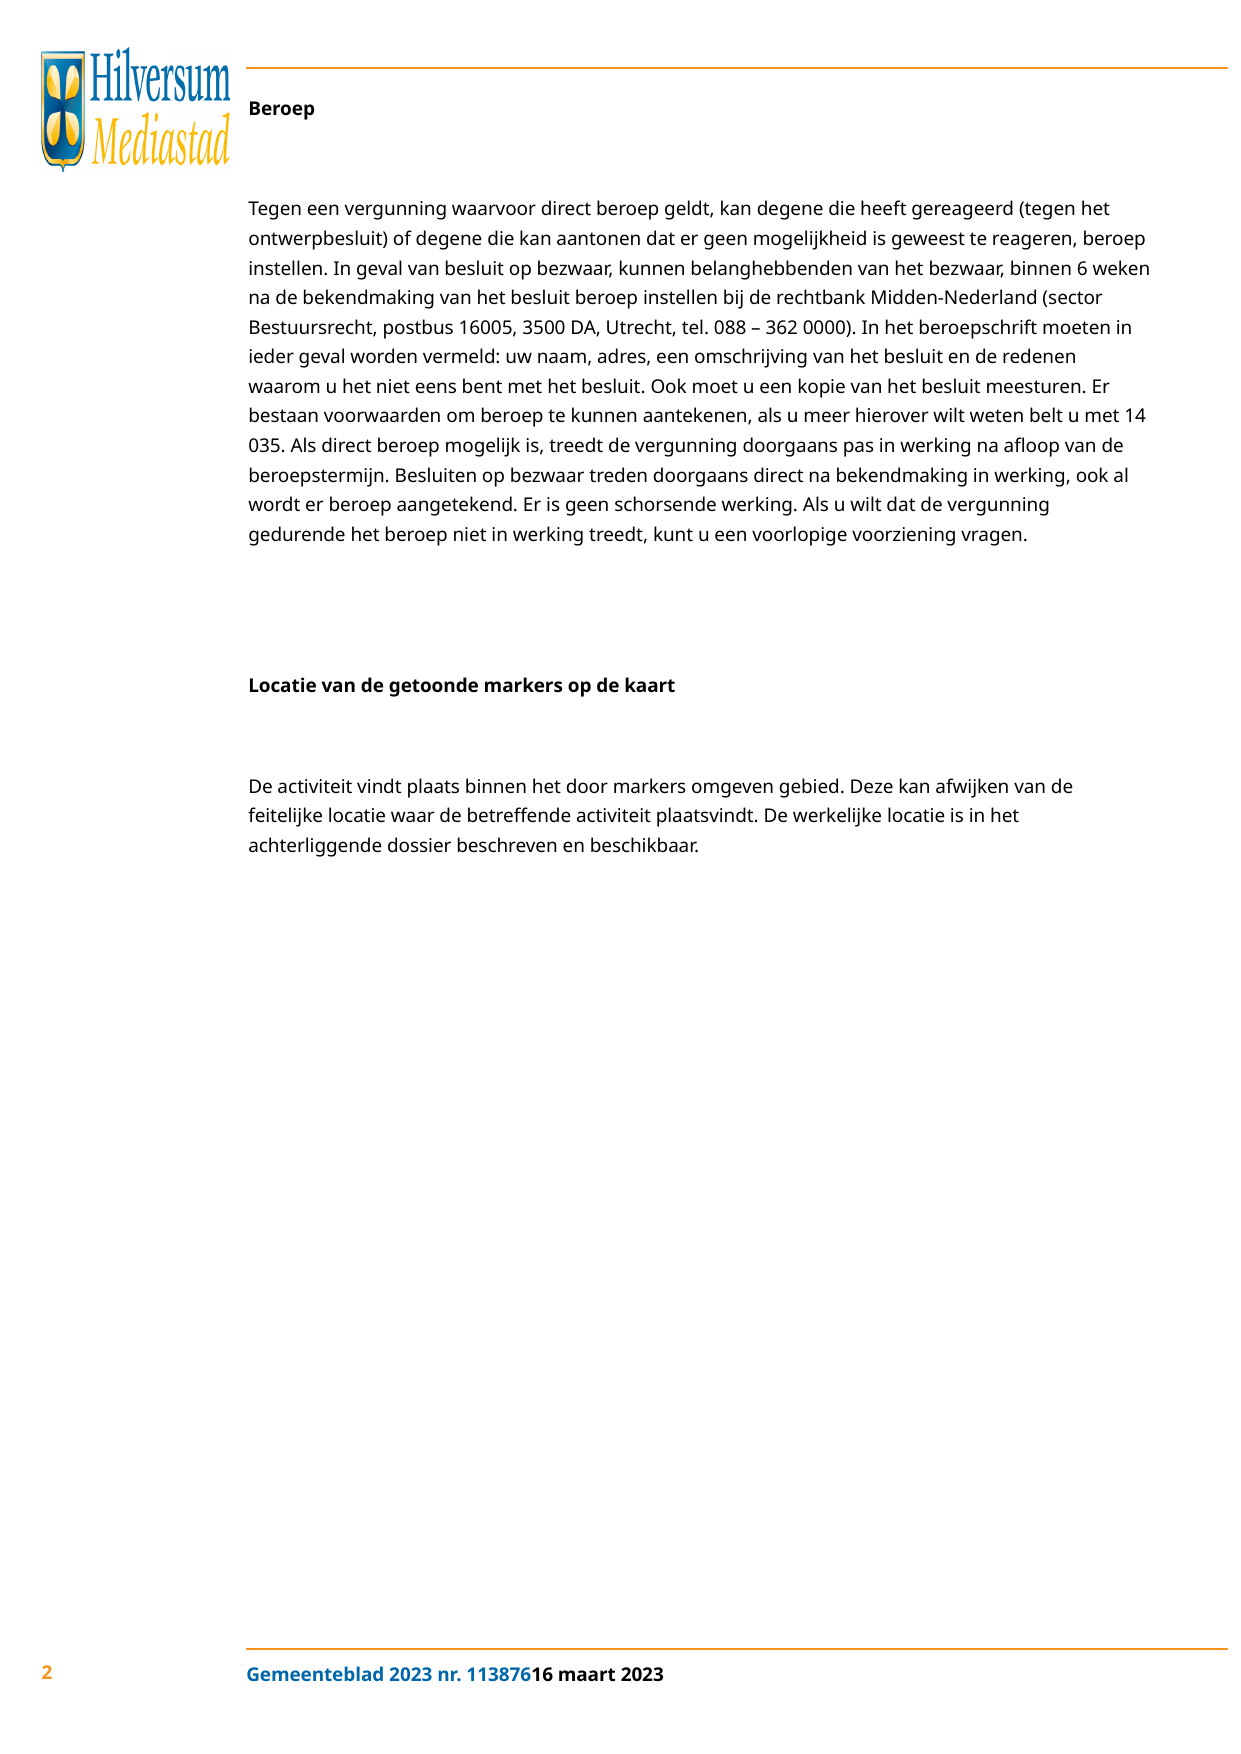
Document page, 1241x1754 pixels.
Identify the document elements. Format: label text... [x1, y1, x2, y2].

text Tegen een vergunning waarvoor direct beroep geldt, kan degene die heeft gereageerd (tegen het ontwerpbesluit) of degene die kan aantonen dat er geen mogelijkheid is geweest te reageren, beroep instellen. In geval van besluit op bezwaar, kunnen belanghebbenden van het bezwaar, binnen 6 weken na de bekendmaking van het besluit beroep instellen bij de rechtbank Midden-Nederland (sector Bestuursrecht, postbus 16005, 3500 DA, Utrecht, tel. 088 – 362 0000). In het beroepschrift moeten in ieder geval worden vermeld: uw naam, adres, een omschrijving van het besluit en de redenen waarom u het niet eens bent met het besluit. Ook moet u een kopie van het besluit meesturen. Er bestaan voorwaarden om beroep te kunnen aantekenen, als u meer hierover wilt weten belt u met 14 035. Als direct beroep mogelijk is, treedt de vergunning doorgaans pas in werking na afloop van de beroepstermijn. Besluiten op bezwaar treden doorgaans direct na bekendmaking in werking, ook al wordt er beroep aangetekend. Er is geen schorsende werking. Als u wilt dat de vergunning gedurende het beroep niet in werking treedt, kunt u een voorlopige voorziening vragen. [248, 196, 1152, 547]
text Beroep [248, 95, 1152, 121]
picture [41, 47, 231, 172]
text Locatie van de getoonde markers op de kaart [248, 672, 1152, 698]
text De activiteit vindt plaats binnen het door markers omgeven gebied. Deze kan afwijken van de feitelijke locatie waar de betreffende activiteit plaatsvindt. De werkelijke locatie is in het achterliggende dossier beschreven en beschikbaar. [248, 773, 1152, 858]
